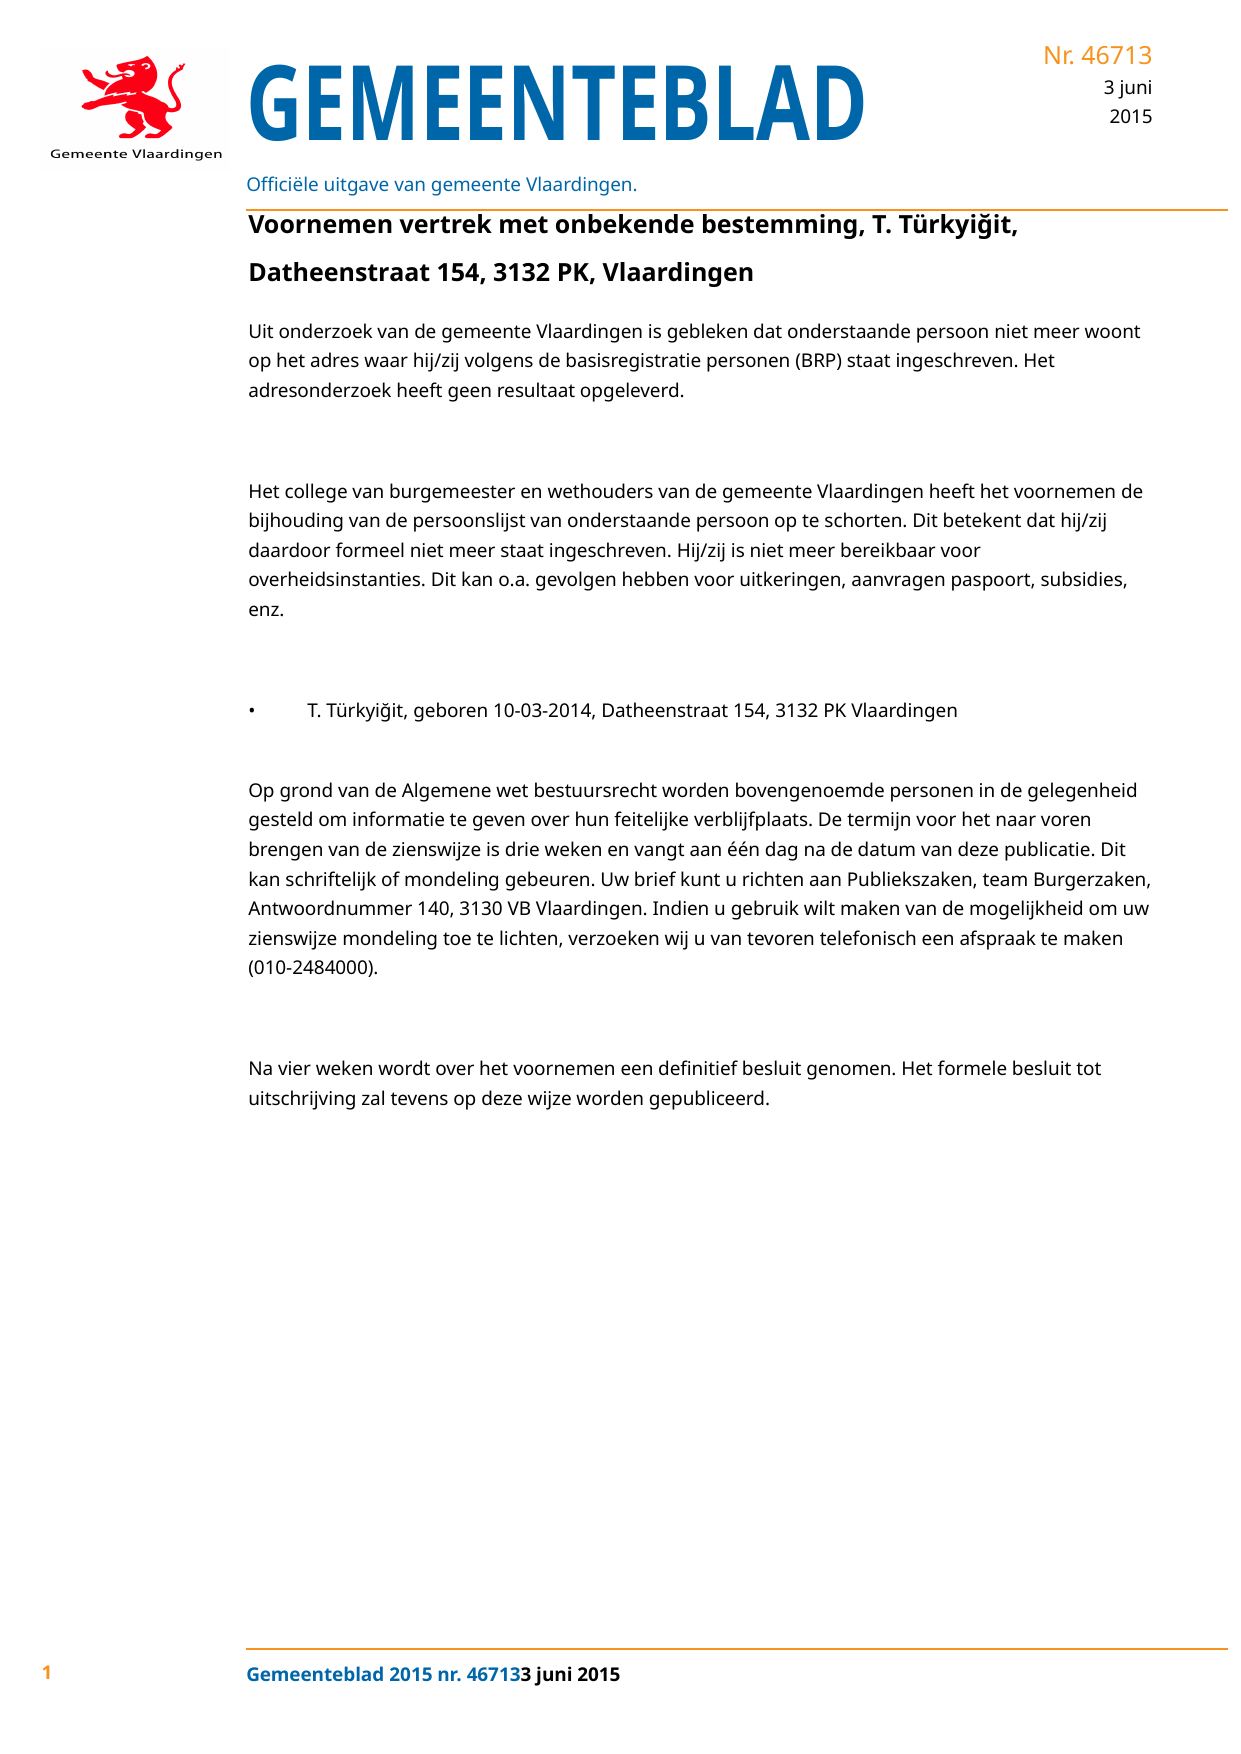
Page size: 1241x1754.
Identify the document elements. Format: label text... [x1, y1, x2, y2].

text Uit onderzoek van de gemeente Vlaardingen is gebleken dat onderstaande persoon niet meer woont op het adres waar hij/zij volgens de basisregistratie personen (BRP) staat ingeschreven. Het adresonderzoek heeft geen resultaat opgeleverd. [248, 318, 1152, 403]
text Na vier weken wordt over het voornemen een definitief besluit genomen. Het formele besluit tot uitschrijving zal tevens op deze wijze worden gepubliceerd. [248, 1055, 1152, 1111]
text Het college van burgemeester en wethouders van de gemeente Vlaardingen heeft het voornemen de bijhouding van de persoonslijst van onderstaande persoon op te schorten. Dit betekent dat hij/zij daardoor formeel niet meer staat ingeschreven. Hij/zij is niet meer bereikbaar voor overheidsinstanties. Dit kan o.a. gevolgen hebben voor uitkeringen, aanvragen paspoort, subsidies, enz. [248, 478, 1152, 622]
list T. Türkyiğit, geboren 10-03-2014, Datheenstraat 154, 3132 PK Vlaardingen [248, 697, 1152, 723]
picture [41, 47, 231, 172]
text Op grond van de Algemene wet bestuursrecht worden bovengenoemde personen in de gelegenheid gesteld om informatie te geven over hun feitelijke verblijfplaats. De termijn voor het naar voren brengen van de zienswijze is drie weken en vangt aan één dag na de datum van deze publicatie. Dit kan schriftelijk of mondeling gebeuren. Uw brief kunt u richten aan Publiekszaken, team Burgerzaken, Antwoordnummer 140, 3130 VB Vlaardingen. Indien u gebruik wilt maken van de mogelijkheid om uw zienswijze mondeling toe te lichten, verzoeken wij u van tevoren telefonisch een afspraak te maken (010-2484000). [248, 777, 1152, 980]
text Voornemen vertrek met onbekende bestemming, T. Türkyiğit, Datheenstraat 154, 3132 PK, Vlaardingen [248, 211, 1152, 288]
